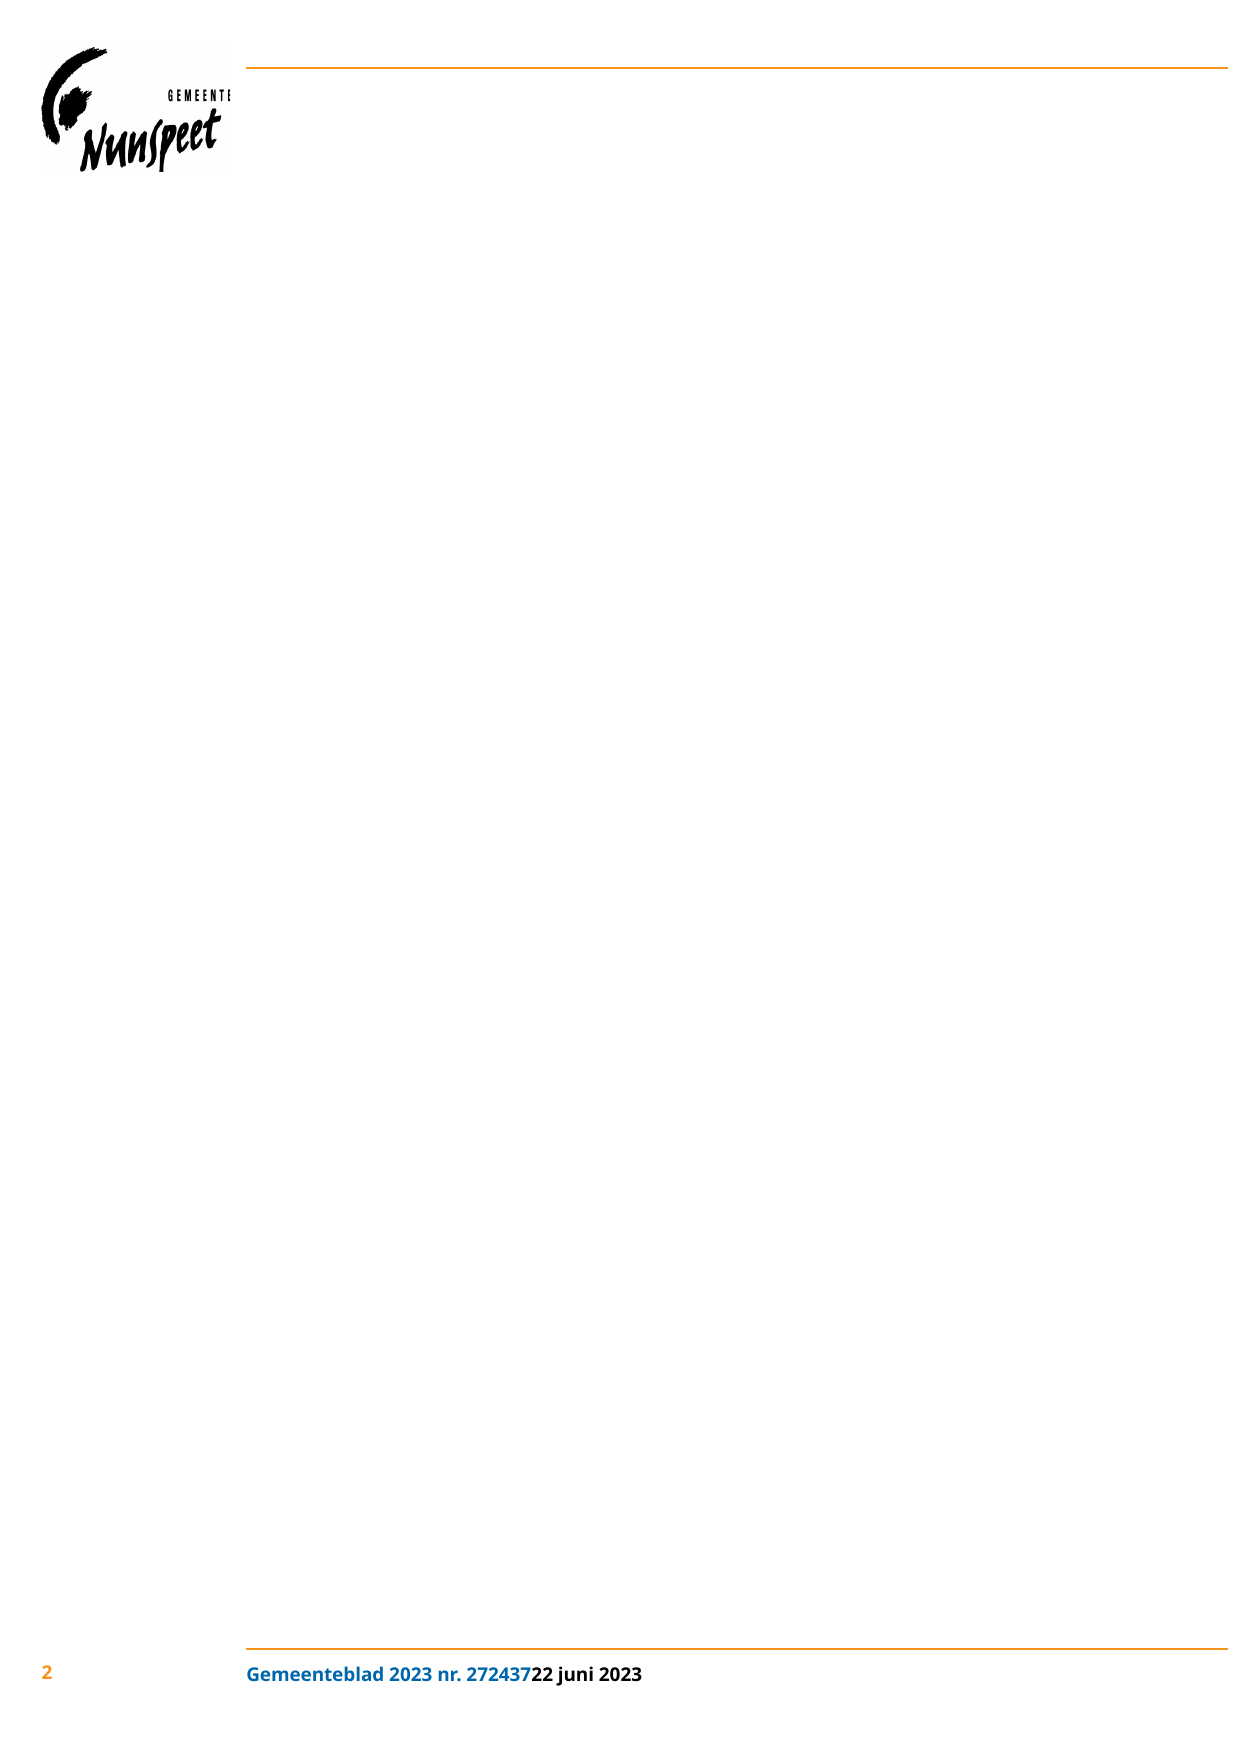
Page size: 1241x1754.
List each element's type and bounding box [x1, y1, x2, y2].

picture [41, 47, 231, 172]
